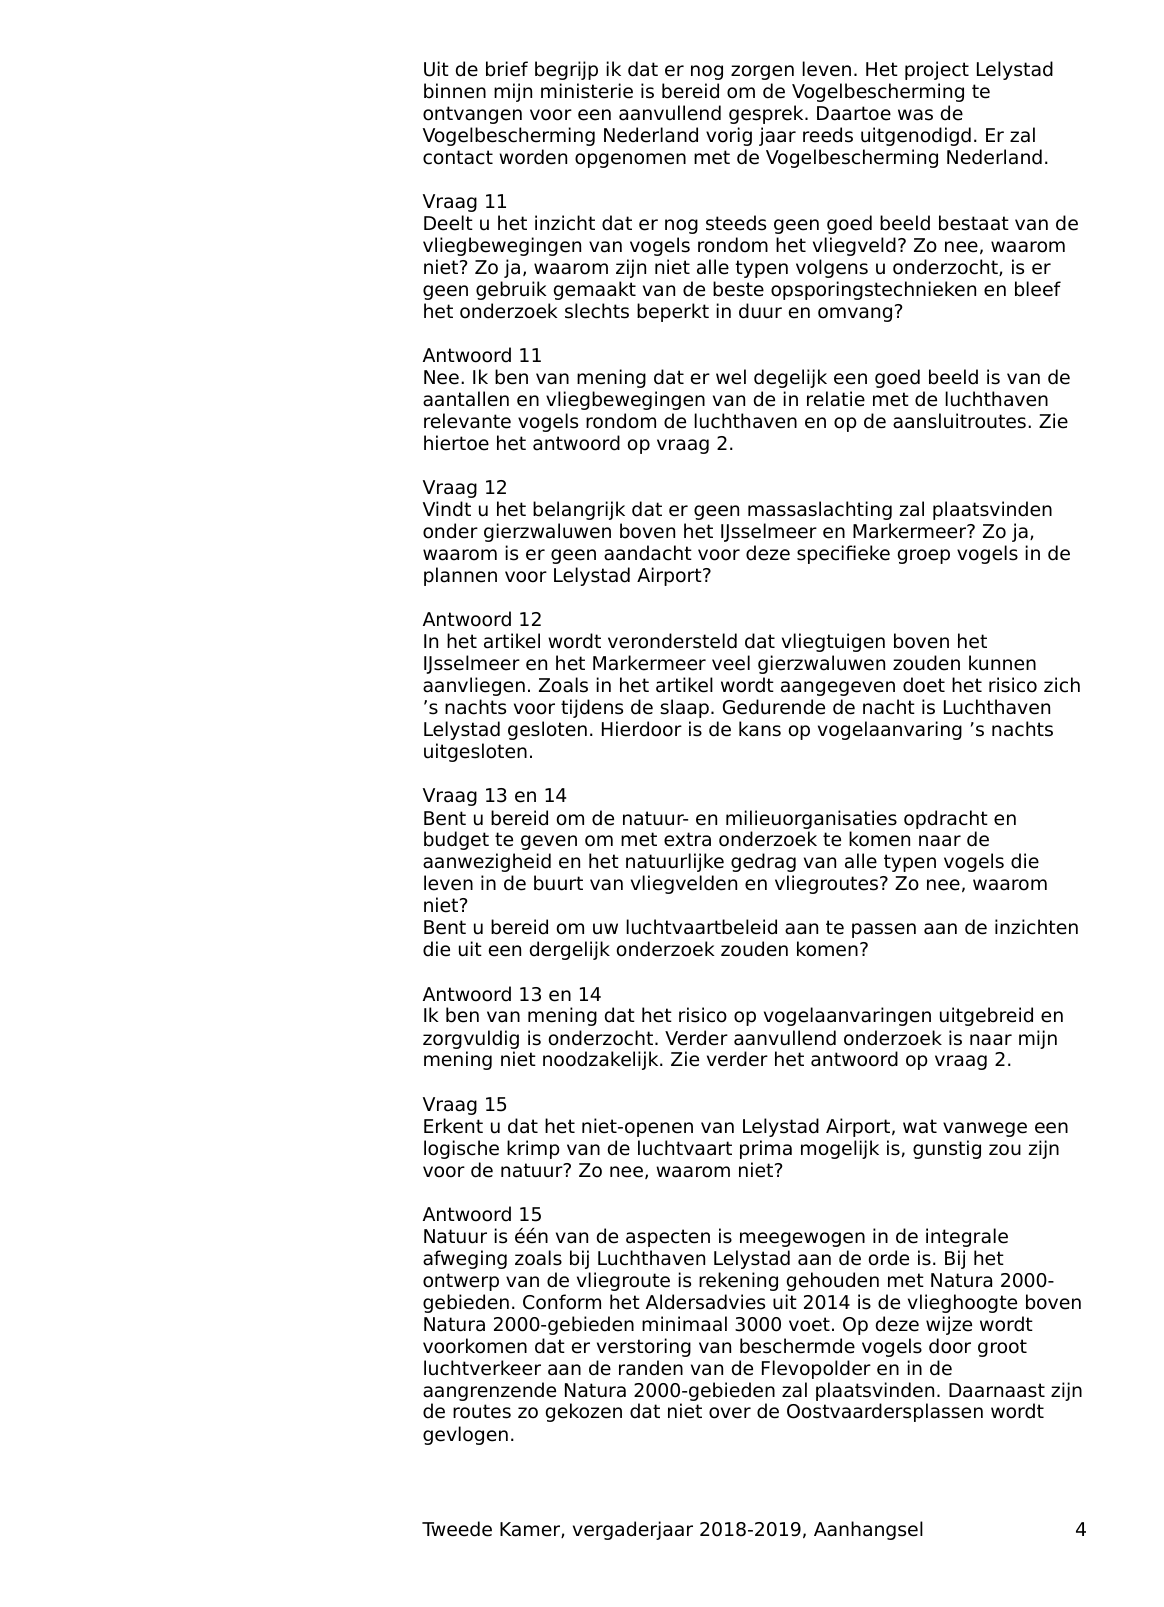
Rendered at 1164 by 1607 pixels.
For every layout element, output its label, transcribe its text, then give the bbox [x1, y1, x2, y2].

text Bent u bereid om uw luchtvaartbeleid aan te passen aan de inzichten die uit een dergelijk onderzoek zouden komen? [422, 917, 1087, 961]
text Erkent u dat het niet-openen van Lelystad Airport, wat vanwege een logische krimp van de luchtvaart prima mogelijk is, gunstig zou zijn voor de natuur? Zo nee, waarom niet? [422, 1116, 1087, 1181]
text Antwoord 12 [422, 609, 1087, 631]
text Vindt u het belangrijk dat er geen massaslachting zal plaatsvinden onder gierzwaluwen boven het IJsselmeer en Markermeer? Zo ja, waarom is er geen aandacht voor deze specifieke groep vogels in de plannen voor Lelystad Airport? [422, 499, 1087, 587]
text Vraag 11 [422, 191, 1087, 213]
text Vraag 12 [422, 477, 1087, 499]
text Uit de brief begrijp ik dat er nog zorgen leven. Het project Lelystad binnen mijn ministerie is bereid om de Vogelbescherming te ontvangen voor een aanvullend gesprek. Daartoe was de Vogelbescherming Nederland vorig jaar reeds uitgenodigd. Er zal contact worden opgenomen met de Vogelbescherming Nederland. [422, 59, 1087, 169]
text Antwoord 15 [422, 1204, 1087, 1226]
text Bent u bereid om de natuur- en milieuorganisaties opdracht en budget te geven om met extra onderzoek te komen naar de aanwezigheid en het natuurlijke gedrag van alle typen vogels die leven in de buurt van vliegvelden en vliegroutes? Zo nee, waarom niet? [422, 807, 1087, 917]
text Deelt u het inzicht dat er nog steeds geen goed beeld bestaat van de vliegbewegingen van vogels rondom het vliegveld? Zo nee, waarom niet? Zo ja, waarom zijn niet alle typen volgens u onderzocht, is er geen gebruik gemaakt van de beste opsporingstechnieken en bleef het onderzoek slechts beperkt in duur en omvang? [422, 213, 1087, 323]
text In het artikel wordt verondersteld dat vliegtuigen boven het IJsselmeer en het Markermeer veel gierzwaluwen zouden kunnen aanvliegen. Zoals in het artikel wordt aangegeven doet het risico zich ’s nachts voor tijdens de slaap. Gedurende de nacht is Luchthaven Lelystad gesloten. Hierdoor is de kans op vogelaanvaring ’s nachts uitgesloten. [422, 631, 1087, 763]
text Vraag 13 en 14 [422, 785, 1087, 807]
text Nee. Ik ben van mening dat er wel degelijk een goed beeld is van de aantallen en vliegbewegingen van de in relatie met de luchthaven relevante vogels rondom de luchthaven en op de aansluitroutes. Zie hiertoe het antwoord op vraag 2. [422, 367, 1087, 455]
text Ik ben van mening dat het risico op vogelaanvaringen uitgebreid en zorgvuldig is onderzocht. Verder aanvullend onderzoek is naar mijn mening niet noodzakelijk. Zie verder het antwoord op vraag 2. [422, 1005, 1087, 1071]
text Antwoord 13 en 14 [422, 983, 1087, 1005]
text Vraag 15 [422, 1093, 1087, 1116]
text Natuur is één van de aspecten is meegewogen in de integrale afweging zoals bij Luchthaven Lelystad aan de orde is. Bij het ontwerp van de vliegroute is rekening gehouden met Natura 2000-gebieden. Conform het Aldersadvies uit 2014 is de vlieghoogte boven Natura 2000-gebieden minimaal 3000 voet. Op deze wijze wordt voorkomen dat er verstoring van beschermde vogels door groot luchtverkeer aan de randen van de Flevopolder en in de aangrenzende Natura 2000-gebieden zal plaatsvinden. Daarnaast zijn de routes zo gekozen dat niet over de Oostvaardersplassen wordt gevlogen. [422, 1226, 1087, 1445]
text Antwoord 11 [422, 345, 1087, 367]
